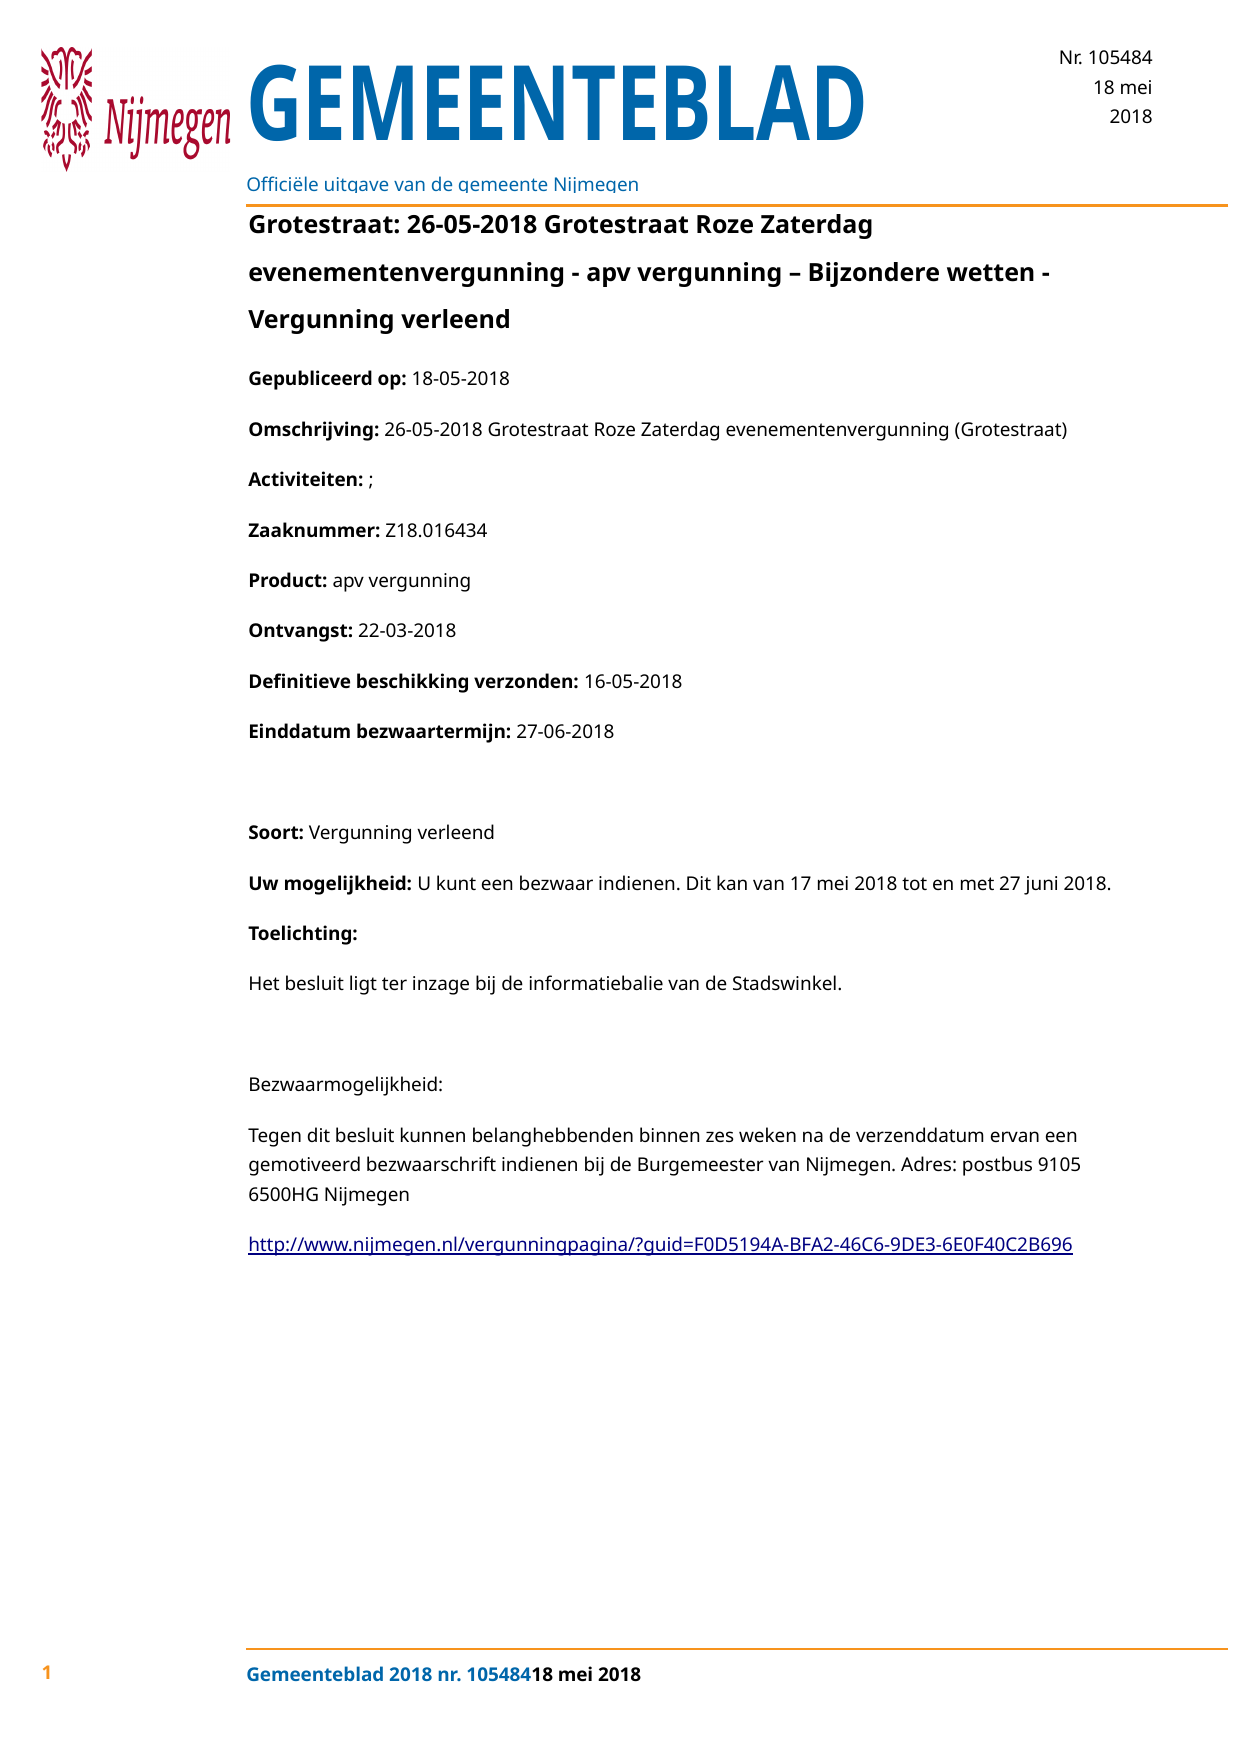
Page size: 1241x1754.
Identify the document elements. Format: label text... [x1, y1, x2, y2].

text Activiteiten: ; [248, 466, 1152, 492]
text Toelichting: [248, 920, 1152, 946]
text http://www.nijmegen.nl/vergunningpagina/?guid=F0D5194A-BFA2-46C6-9DE3-6E0F40C2B696 [248, 1231, 1152, 1257]
text Omschrijving: 26-05-2018 Grotestraat Roze Zaterdag evenementenvergunning (Grotestraat) [248, 416, 1152, 442]
text Tegen dit besluit kunnen belanghebbenden binnen zes weken na de verzenddatum ervan een gemotiveerd bezwaarschrift indienen bij de Burgemeester van Nijmegen. Adres: postbus 9105 6500HG Nijmegen [248, 1122, 1152, 1207]
text Het besluit ligt ter inzage bij de informatiebalie van de Stadswinkel. [248, 971, 1152, 996]
text Zaaknummer: Z18.016434 [248, 517, 1152, 542]
text Einddatum bezwaartermijn: 27-06-2018 [248, 718, 1152, 744]
text Gepubliceerd op: 18-05-2018 [248, 366, 1152, 391]
text Definitieve beschikking verzonden: 16-05-2018 [248, 668, 1152, 694]
text Ontvangst: 22-03-2018 [248, 618, 1152, 643]
text Product: apv vergunning [248, 567, 1152, 593]
text Uw mogelijkheid: U kunt een bezwaar indienen. Dit kan van 17 mei 2018 tot en met 27 juni 2018. [248, 870, 1152, 895]
text Soort: Vergunning verleend [248, 819, 1152, 845]
text Bezwaarmogelijkheid: [248, 1071, 1152, 1097]
picture [41, 47, 231, 172]
text Grotestraat: 26-05-2018 Grotestraat Roze Zaterdag evenementenvergunning - apv vergunning – Bijzondere wetten - Vergunning verleend [248, 207, 1152, 336]
